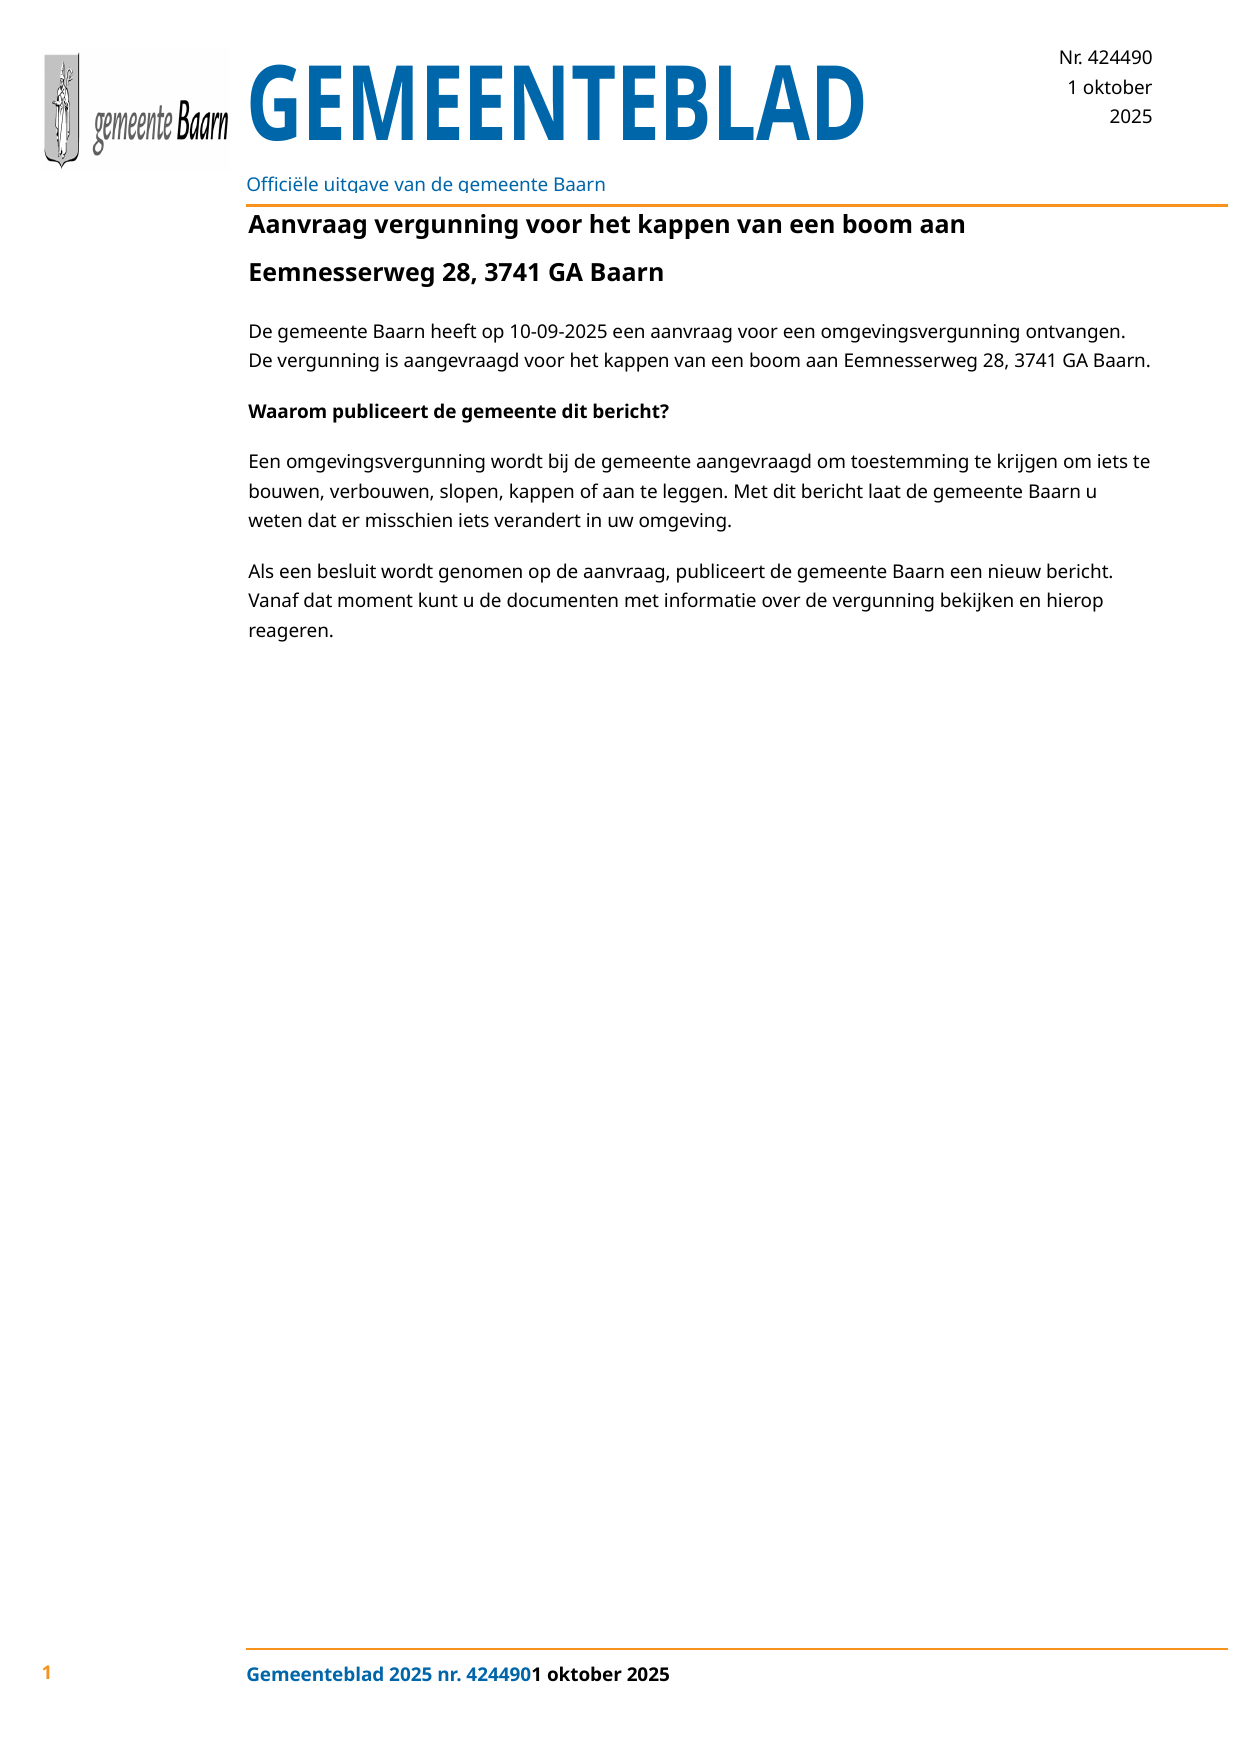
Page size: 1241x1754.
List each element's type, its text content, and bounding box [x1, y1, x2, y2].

text De gemeente Baarn heeft op 10-09-2025 een aanvraag voor een omgevingsvergunning ontvangen. De vergunning is aangevraagd voor het kappen van een boom aan Eemnesserweg 28, 3741 GA Baarn. [248, 318, 1152, 373]
picture [41, 47, 231, 172]
text Aanvraag vergunning voor het kappen van een boom aan Eemnesserweg 28, 3741 GA Baarn [248, 207, 1152, 288]
text Als een besluit wordt genomen op de aanvraag, publiceert de gemeente Baarn een nieuw bericht. Vanaf dat moment kunt u de documenten met informatie over de vergunning bekijken en hierop reageren. [248, 558, 1152, 643]
text Waarom publiceert de gemeente dit bericht? [248, 398, 1152, 424]
text Een omgevingsvergunning wordt bij de gemeente aangevraagd om toestemming te krijgen om iets te bouwen, verbouwen, slopen, kappen of aan te leggen. Met dit bericht laat de gemeente Baarn u weten dat er misschien iets verandert in uw omgeving. [248, 448, 1152, 533]
